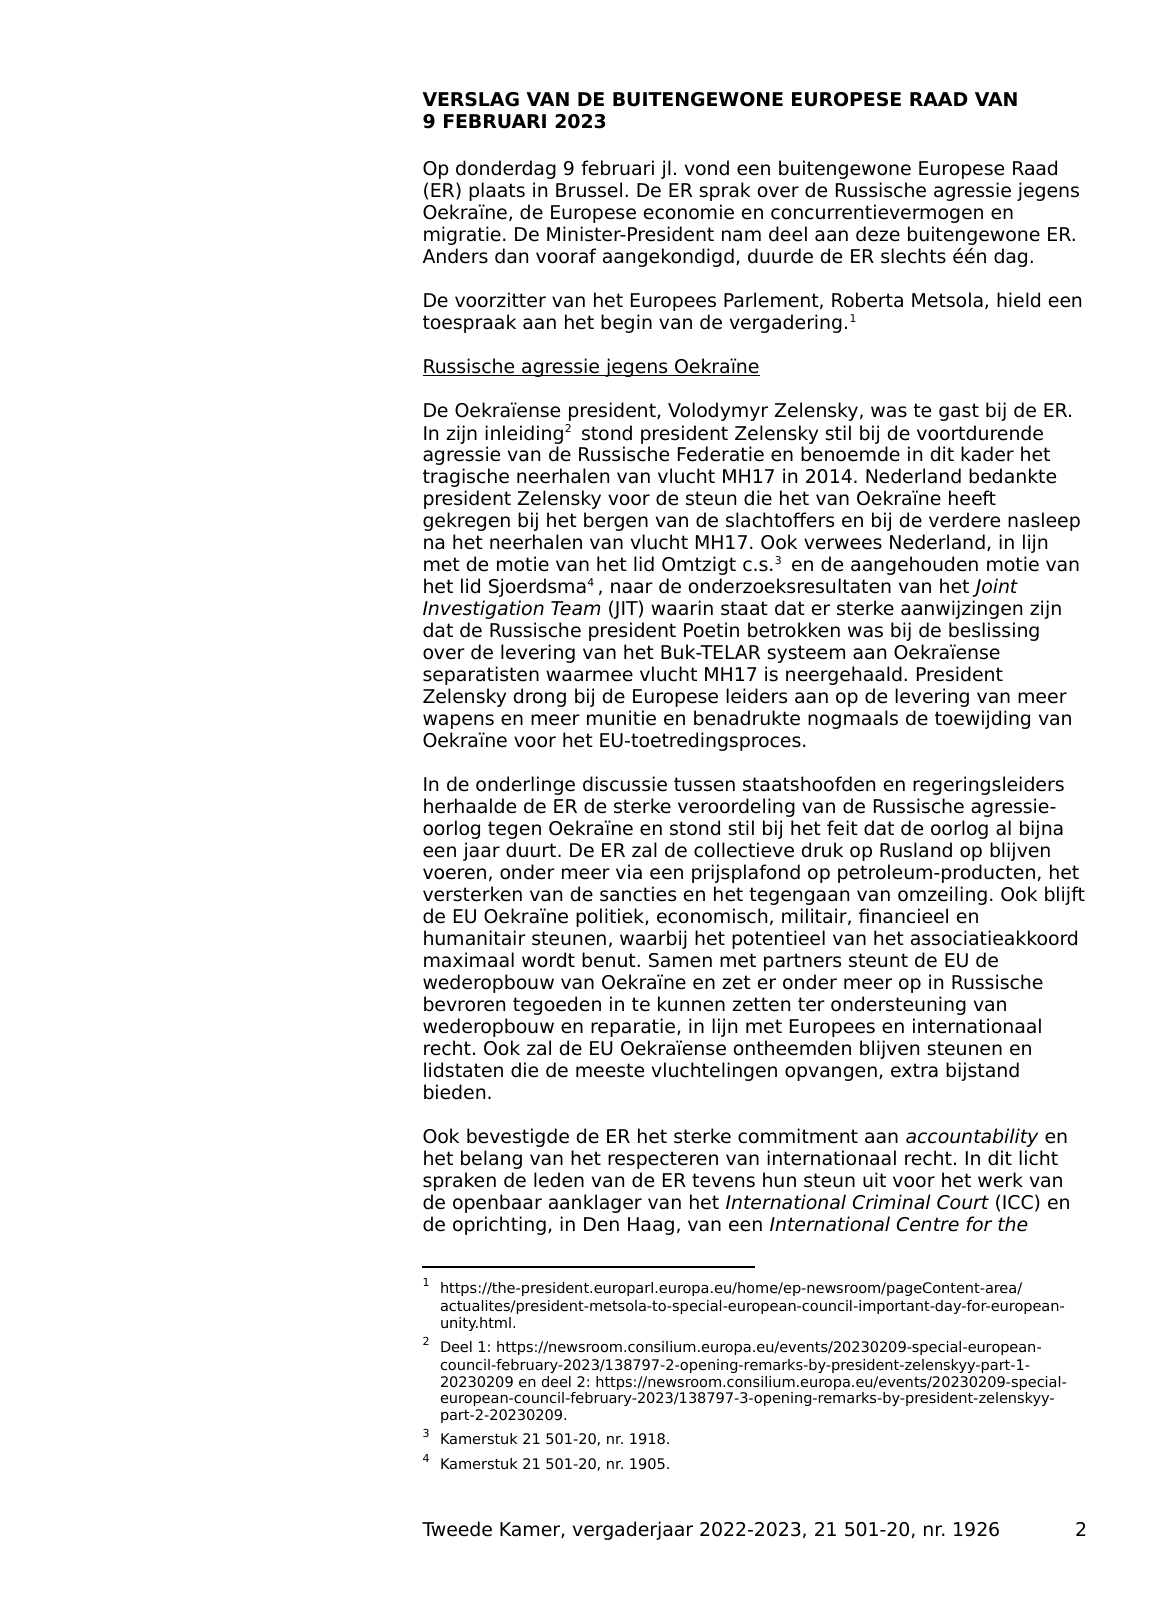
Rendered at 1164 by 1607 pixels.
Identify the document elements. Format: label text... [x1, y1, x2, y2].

text In de onderlinge discussie tussen staatshoofden en regeringsleiders herhaalde de ER de sterke veroordeling van de Russische agressie-oorlog tegen Oekraïne en stond stil bij het feit dat de oorlog al bijna een jaar duurt. De ER zal de collectieve druk op Rusland op blijven voeren, onder meer via een prijsplafond op petroleum-producten, het versterken van de sancties en het tegengaan van omzeiling. Ook blijft de EU Oekraïne politiek, economisch, militair, financieel en humanitair steunen, waarbij het potentieel van het associatieakkoord maximaal wordt benut. Samen met partners steunt de EU de wederopbouw van Oekraïne en zet er onder meer op in Russische bevroren tegoeden in te kunnen zetten ter ondersteuning van wederopbouw en reparatie, in lijn met Europees en internationaal recht. Ook zal de EU Oekraïense ontheemden blijven steunen en lidstaten die de meeste vluchtelingen opvangen, extra bijstand bieden. [422, 774, 1087, 1104]
text Ook bevestigde de ER het sterke commitment aan accountability en het belang van het respecteren van internationaal recht. In dit licht spraken de leden van de ER tevens hun steun uit voor het werk van de openbaar aanklager van het International Criminal Court (ICC) en de oprichting, in Den Haag, van een International Centre for the [422, 1126, 1087, 1236]
text Kamerstuk 21 501-20, nr. 1918. [422, 1427, 1087, 1449]
subtitle Russische agressie jegens Oekraïne [422, 356, 1087, 378]
text https://the-president.europarl.europa.eu/home/ep-newsroom/pageContent-area/actualites/president-metsola-to-special-european-council-important-day-for-european-unity.html. [422, 1276, 1087, 1332]
text De voorzitter van het Europees Parlement, Roberta Metsola, hield een toespraak aan het begin van de vergadering. [422, 290, 1087, 334]
text Deel 1: https://newsroom.consilium.europa.eu/events/20230209-special-european-council-february-2023/138797-2-opening-remarks-by-president-zelenskyy-part-1-20230209 en deel 2: https://newsroom.consilium.europa.eu/events/20230209-special-european-council-february-2023/138797-3-opening-remarks-by-president-zelenskyy-part-2-20230209. [422, 1335, 1087, 1424]
text Op donderdag 9 februari jl. vond een buitengewone Europese Raad (ER) plaats in Brussel. De ER sprak over de Russische agressie jegens Oekraïne, de Europese economie en concurrentievermogen en migratie. De Minister-President nam deel aan deze buitengewone ER. Anders dan vooraf aangekondigd, duurde de ER slechts één dag. [422, 158, 1087, 268]
subtitle VERSLAG VAN DE BUITENGEWONE EUROPESE RAAD VAN 9 FEBRUARI 2023 [422, 89, 1087, 133]
text De Oekraïense president, Volodymyr Zelensky, was te gast bij de ER. In zijn inleiding stond president Zelensky stil bij de voortdurende agressie van de Russische Federatie en benoemde in dit kader het tragische neerhalen van vlucht MH17 in 2014. Nederland bedankte president Zelensky voor de steun die het van Oekraïne heeft gekregen bij het bergen van de slachtoffers en bij de verdere nasleep na het neerhalen van vlucht MH17. Ook verwees Nederland, in lijn met de motie van het lid Omtzigt c.s. en de aangehouden motie van het lid Sjoerdsma, naar de onderzoeksresultaten van het Joint Investigation Team (JIT) waarin staat dat er sterke aanwijzingen zijn dat de Russische president Poetin betrokken was bij de beslissing over de levering van het Buk-TELAR systeem aan Oekraïense separatisten waarmee vlucht MH17 is neergehaald. President Zelensky drong bij de Europese leiders aan op de levering van meer wapens en meer munitie en benadrukte nogmaals de toewijding van Oekraïne voor het EU-toetredingsproces. [422, 400, 1087, 752]
text Kamerstuk 21 501-20, nr. 1905. [422, 1452, 1087, 1474]
